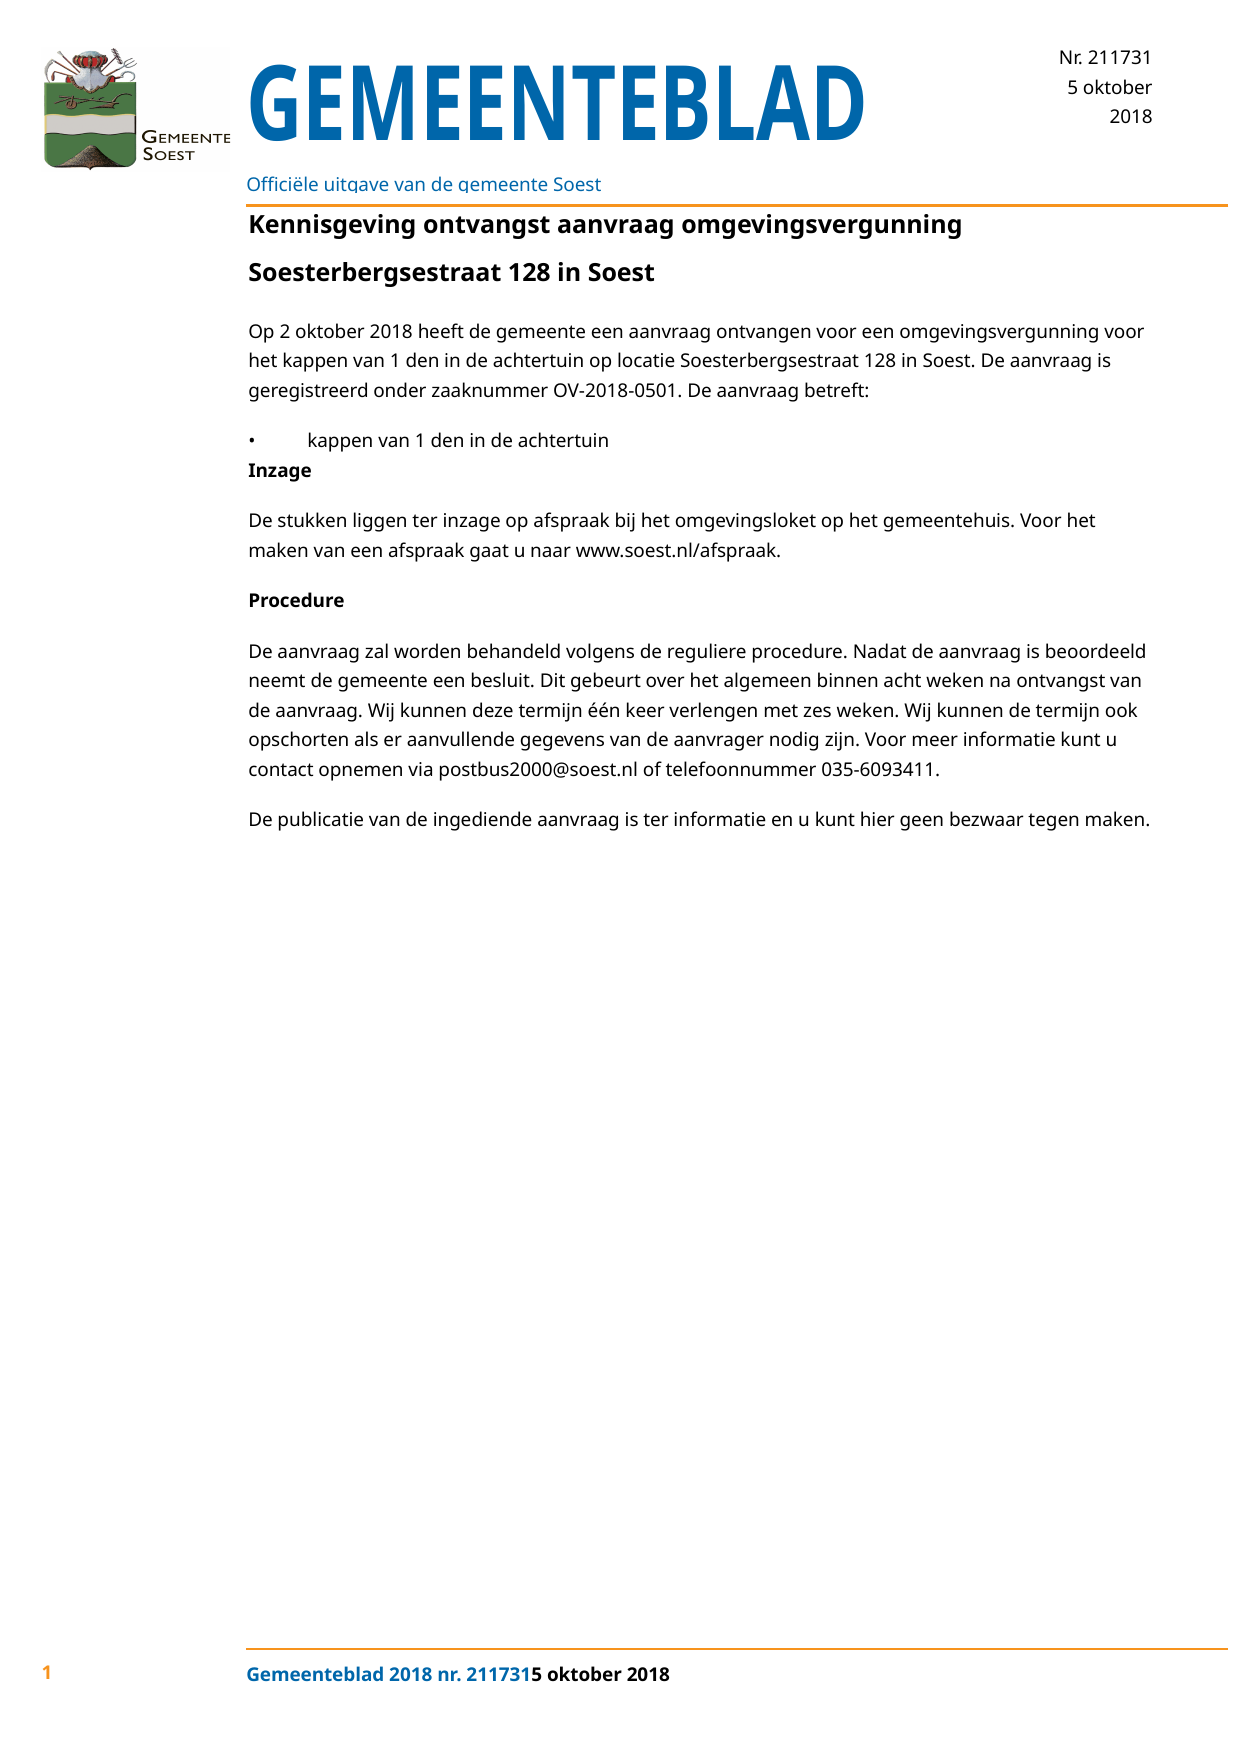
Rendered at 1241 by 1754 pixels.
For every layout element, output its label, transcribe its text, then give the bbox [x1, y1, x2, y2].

picture [41, 47, 231, 172]
text De publicatie van de ingediende aanvraag is ter informatie en u kunt hier geen bezwaar tegen maken. [248, 807, 1152, 832]
text Kennisgeving ontvangst aanvraag omgevingsvergunning Soesterbergsestraat 128 in Soest [248, 207, 1152, 288]
text Procedure [248, 587, 1152, 613]
text Inzage [248, 457, 1152, 483]
list kappen van 1 den in de achtertuin [248, 427, 1152, 453]
text De aanvraag zal worden behandeld volgens de reguliere procedure. Nadat de aanvraag is beoordeeld neemt de gemeente een besluit. Dit gebeurt over het algemeen binnen acht weken na ontvangst van de aanvraag. Wij kunnen deze termijn één keer verlengen met zes weken. Wij kunnen de termijn ook opschorten als er aanvullende gegevens van de aanvrager nodig zijn. Voor meer informatie kunt u contact opnemen via postbus2000@soest.nl of telefoonnummer 035-6093411. [248, 638, 1152, 782]
text Op 2 oktober 2018 heeft de gemeente een aanvraag ontvangen voor een omgevingsvergunning voor het kappen van 1 den in de achtertuin op locatie Soesterbergsestraat 128 in Soest. De aanvraag is geregistreerd onder zaaknummer OV-2018-0501. De aanvraag betreft: [248, 318, 1152, 403]
text De stukken liggen ter inzage op afspraak bij het omgevingsloket op het gemeentehuis. Voor het maken van een afspraak gaat u naar www.soest.nl/afspraak. [248, 507, 1152, 563]
